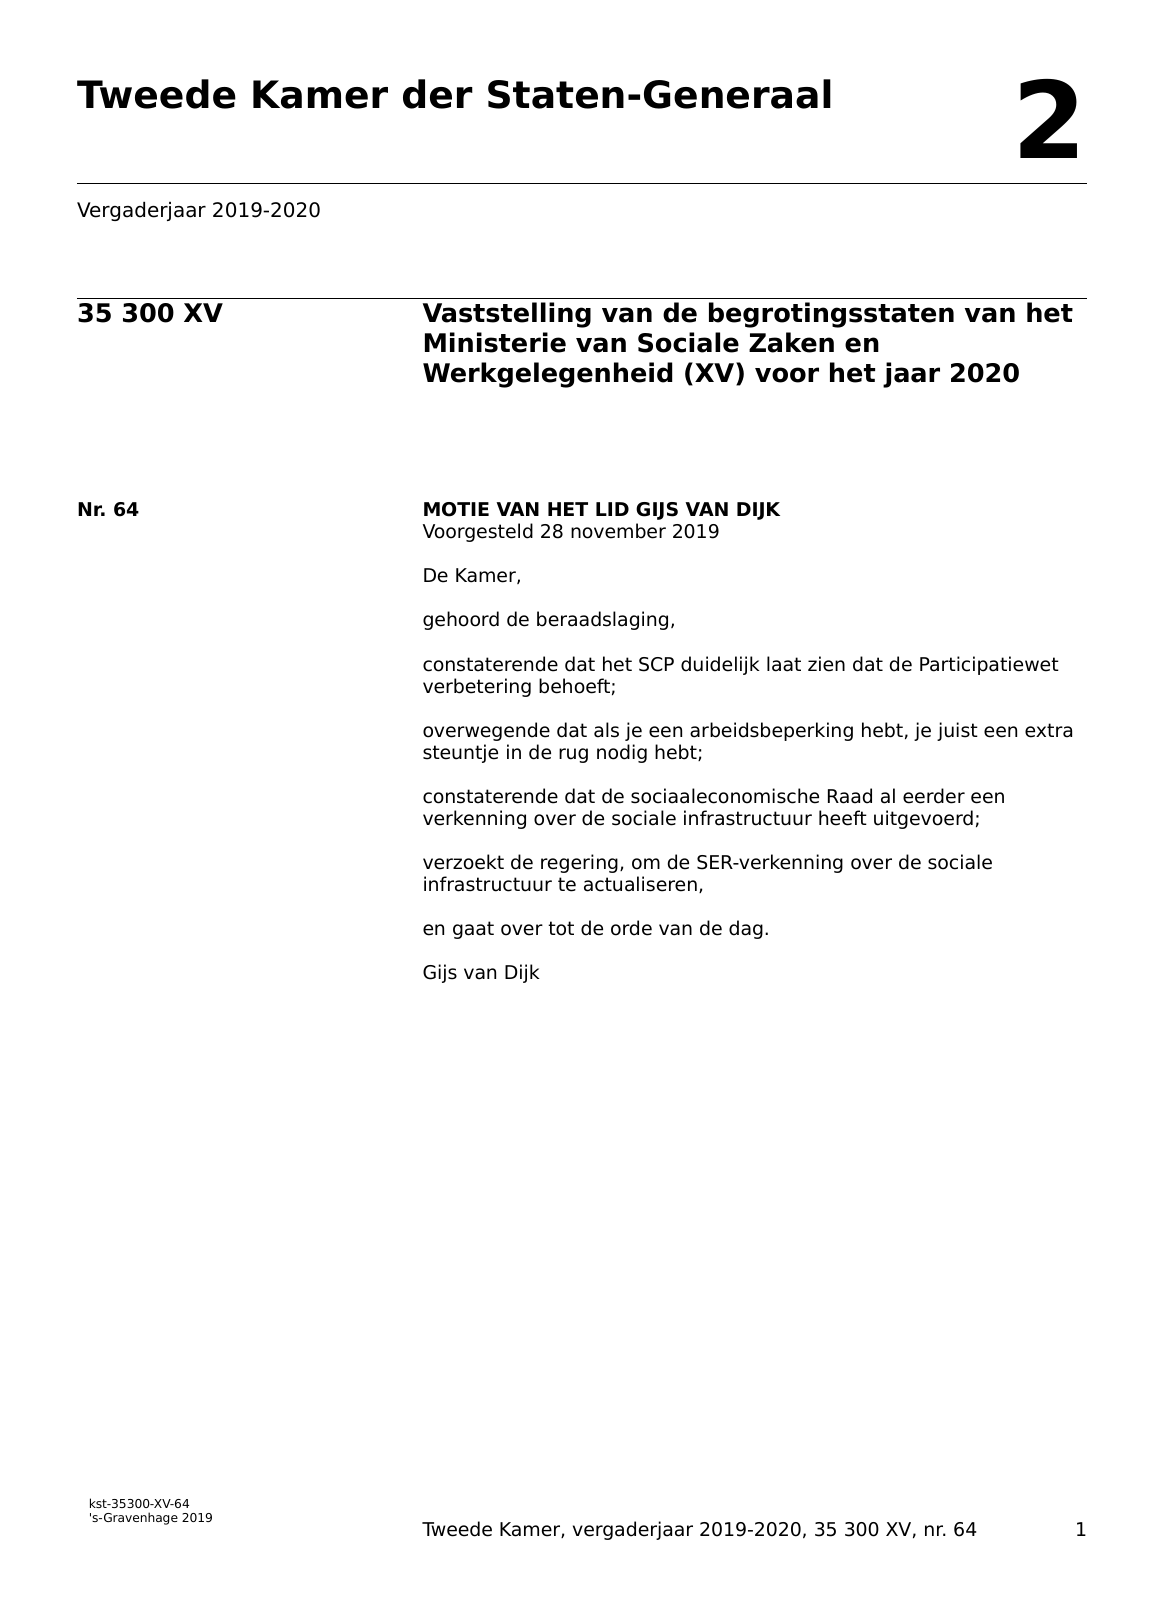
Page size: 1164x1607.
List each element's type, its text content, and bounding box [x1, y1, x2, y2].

text en gaat over tot de orde van de dag. [422, 918, 1087, 940]
text kst-35300-XV-64 [88, 1497, 323, 1511]
table_header Tweede Kamer der Staten-Generaal [77, 59, 886, 183]
table_header 2 [886, 59, 1087, 183]
subtitle 35 300 XV Vaststelling van de begrotingsstaten van het Ministerie van Sociale Zaken en Werkgelegenheid (XV) voor het jaar 2020 [77, 299, 1087, 388]
text De Kamer, [422, 565, 1087, 587]
table_cell Vergaderjaar 2019-2020 [77, 184, 1087, 298]
text constaterende dat het SCP duidelijk laat zien dat de Participatiewet verbetering behoeft; [422, 653, 1087, 697]
text verzoekt de regering, om de SER-verkenning over de sociale infrastructuur te actualiseren, [422, 852, 1087, 896]
text gehoord de beraadslaging, [422, 609, 1087, 631]
text Gijs van Dijk [422, 962, 1087, 984]
text constaterende dat de sociaaleconomische Raad al eerder een verkenning over de sociale infrastructuur heeft uitgevoerd; [422, 786, 1087, 830]
text 's-Gravenhage 2019 [88, 1511, 323, 1525]
subtitle Nr. 64 MOTIE VAN HET LID GIJS VAN DIJK [77, 499, 1087, 521]
text overwegende dat als je een arbeidsbeperking hebt, je juist een extra steuntje in de rug nodig hebt; [422, 720, 1087, 764]
text Voorgesteld 28 november 2019 [422, 521, 1087, 543]
